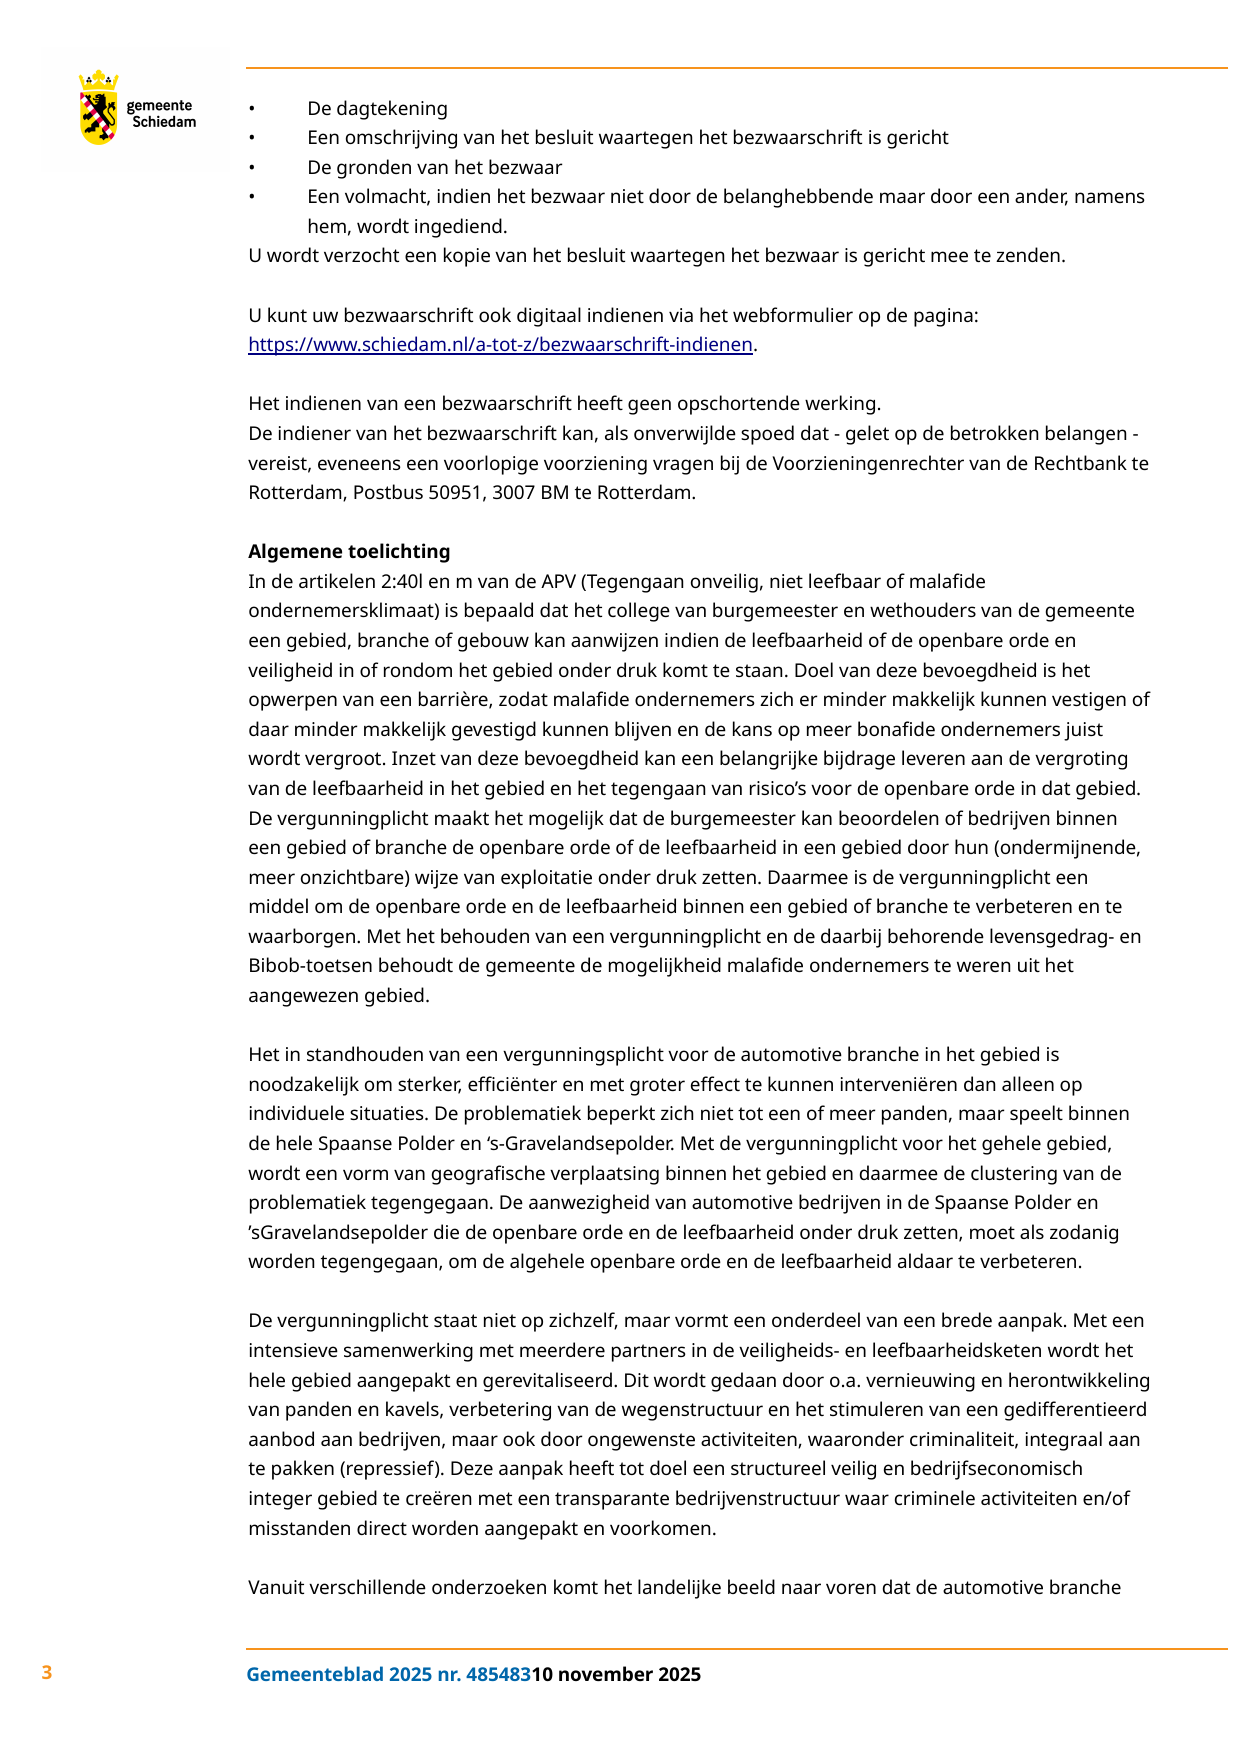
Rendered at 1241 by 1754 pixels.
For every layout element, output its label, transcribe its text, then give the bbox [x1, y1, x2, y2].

text Vanuit verschillende onderzoeken komt het landelijke beeld naar voren dat de automotive branche [248, 1574, 1152, 1600]
text De indiener van het bezwaarschrift kan, als onverwijlde spoed dat - gelet op de betrokken belangen - vereist, eveneens een voorlopige voorziening vragen bij de Voorzieningenrechter van de Rechtbank te Rotterdam, Postbus 50951, 3007 BM te Rotterdam. [248, 420, 1152, 505]
text In de artikelen 2:40l en m van de APV (Tegengaan onveilig, niet leefbaar of malafide ondernemersklimaat) is bepaald dat het college van burgemeester en wethouders van de gemeente een gebied, branche of gebouw kan aanwijzen indien de leefbaarheid of de openbare orde en veiligheid in of rondom het gebied onder druk komt te staan. Doel van deze bevoegdheid is het opwerpen van een barrière, zodat malafide ondernemers zich er minder makkelijk kunnen vestigen of daar minder makkelijk gevestigd kunnen blijven en de kans op meer bonafide ondernemers juist wordt vergroot. Inzet van deze bevoegdheid kan een belangrijke bijdrage leveren aan de vergroting van de leefbaarheid in het gebied en het tegengaan van risico’s voor de openbare orde in dat gebied. De vergunningplicht maakt het mogelijk dat de burgemeester kan beoordelen of bedrijven binnen een gebied of branche de openbare orde of de leefbaarheid in een gebied door hun (ondermijnende, meer onzichtbare) wijze van exploitatie onder druk zetten. Daarmee is de vergunningplicht een middel om de openbare orde en de leefbaarheid binnen een gebied of branche te verbeteren en te waarborgen. Met het behouden van een vergunningplicht en de daarbij behorende levensgedrag- en Bibob-toetsen behoudt de gemeente de mogelijkheid malafide ondernemers te weren uit het aangewezen gebied. [248, 568, 1152, 1008]
text Het indienen van een bezwaarschrift heeft geen opschortende werking. [248, 391, 1152, 416]
picture [41, 47, 231, 172]
list Een volmacht, indien het bezwaar niet door de belanghebbende maar door een ander, namens hem, wordt ingediend. [248, 183, 1152, 239]
list De gronden van het bezwaar [248, 154, 1152, 180]
text De vergunningplicht staat niet op zichzelf, maar vormt een onderdeel van een brede aanpak. Met een intensieve samenwerking met meerdere partners in de veiligheids- en leefbaarheidsketen wordt het hele gebied aangepakt en gerevitaliseerd. Dit wordt gedaan door o.a. vernieuwing en herontwikkeling van panden en kavels, verbetering van de wegenstructuur en het stimuleren van een gedifferentieerd aanbod aan bedrijven, maar ook door ongewenste activiteiten, waaronder criminaliteit, integraal aan te pakken (repressief). Deze aanpak heeft tot doel een structureel veilig en bedrijfseconomisch integer gebied te creëren met een transparante bedrijvenstructuur waar criminele activiteiten en/of misstanden direct worden aangepakt en voorkomen. [248, 1308, 1152, 1541]
text Het in standhouden van een vergunningsplicht voor de automotive branche in het gebied is noodzakelijk om sterker, efficiënter en met groter effect te kunnen interveniëren dan alleen op individuele situaties. De problematiek beperkt zich niet tot een of meer panden, maar speelt binnen de hele Spaanse Polder en ‘s-Gravelandsepolder. Met de vergunningplicht voor het gehele gebied, wordt een vorm van geografische verplaatsing binnen het gebied en daarmee de clustering van de problematiek tegengegaan. De aanwezigheid van automotive bedrijven in de Spaanse Polder en ’sGravelandsepolder die de openbare orde en de leefbaarheid onder druk zetten, moet als zodanig worden tegengegaan, om de algehele openbare orde en de leefbaarheid aldaar te verbeteren. [248, 1041, 1152, 1274]
text U kunt uw bezwaarschrift ook digitaal indienen via het webformulier op de pagina: https://www.schiedam.nl/a-tot-z/bezwaarschrift-indienen. [248, 302, 1152, 357]
text Algemene toelichting [248, 538, 1152, 564]
text U wordt verzocht een kopie van het besluit waartegen het bezwaar is gericht mee te zenden. [248, 243, 1152, 268]
list Een omschrijving van het besluit waartegen het bezwaarschrift is gericht [248, 124, 1152, 150]
list De dagtekening [248, 95, 1152, 121]
